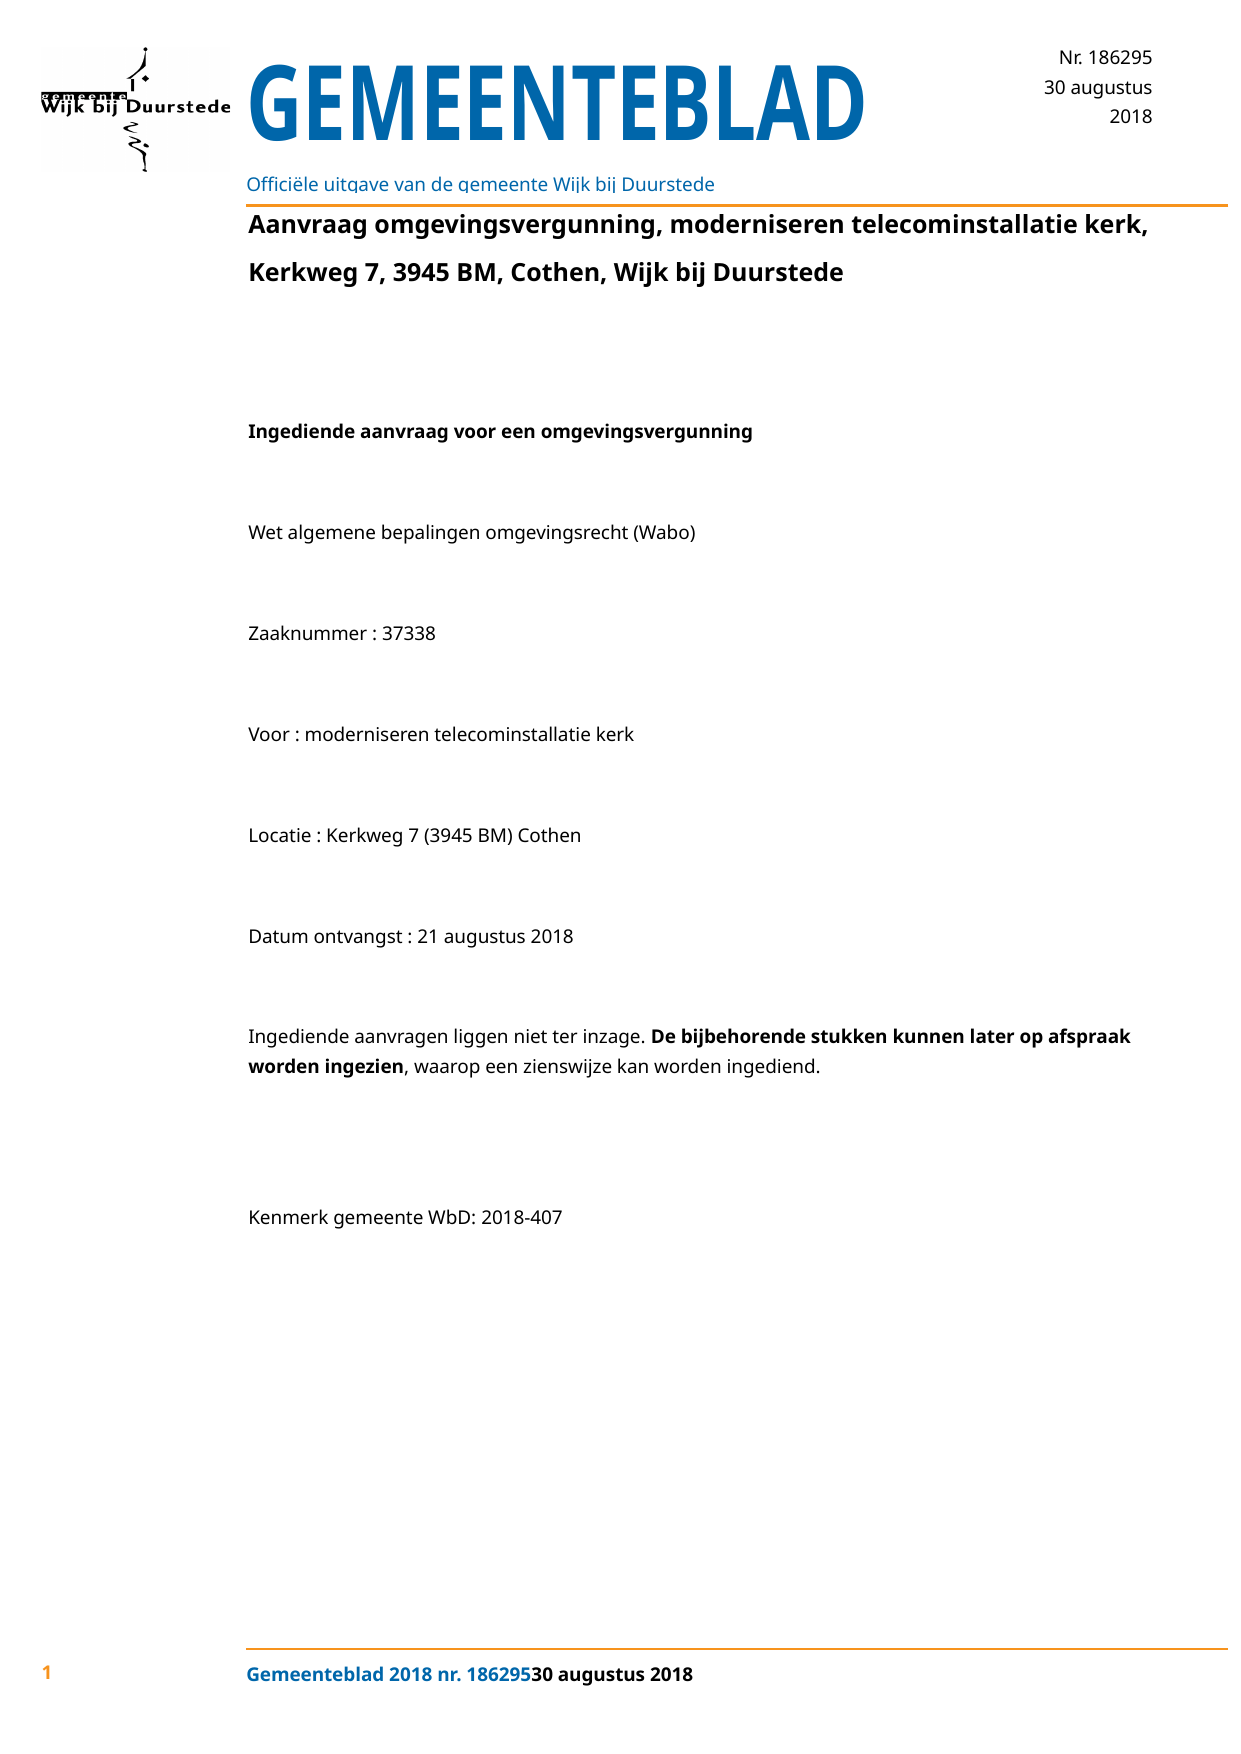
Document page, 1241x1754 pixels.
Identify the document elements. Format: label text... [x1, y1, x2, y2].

text Ingediende aanvragen liggen niet ter inzage. De bijbehorende stukken kunnen later op afspraak worden ingezien, waarop een zienswijze kan worden ingediend. [248, 1024, 1152, 1079]
text Datum ontvangst : 21 augustus 2018 [248, 923, 1152, 949]
text Ingediende aanvraag voor een omgevingsvergunning [248, 419, 1152, 444]
picture [41, 47, 231, 172]
text Locatie : Kerkweg 7 (3945 BM) Cothen [248, 822, 1152, 848]
text Aanvraag omgevingsvergunning, moderniseren telecominstallatie kerk, Kerkweg 7, 3945 BM, Cothen, Wijk bij Duurstede [248, 207, 1152, 288]
text Kenmerk gemeente WbD: 2018-407 [248, 1204, 1152, 1230]
text Wet algemene bepalingen omgevingsrecht (Wabo) [248, 519, 1152, 545]
text Zaaknummer : 37338 [248, 620, 1152, 646]
text Voor : moderniseren telecominstallatie kerk [248, 721, 1152, 747]
